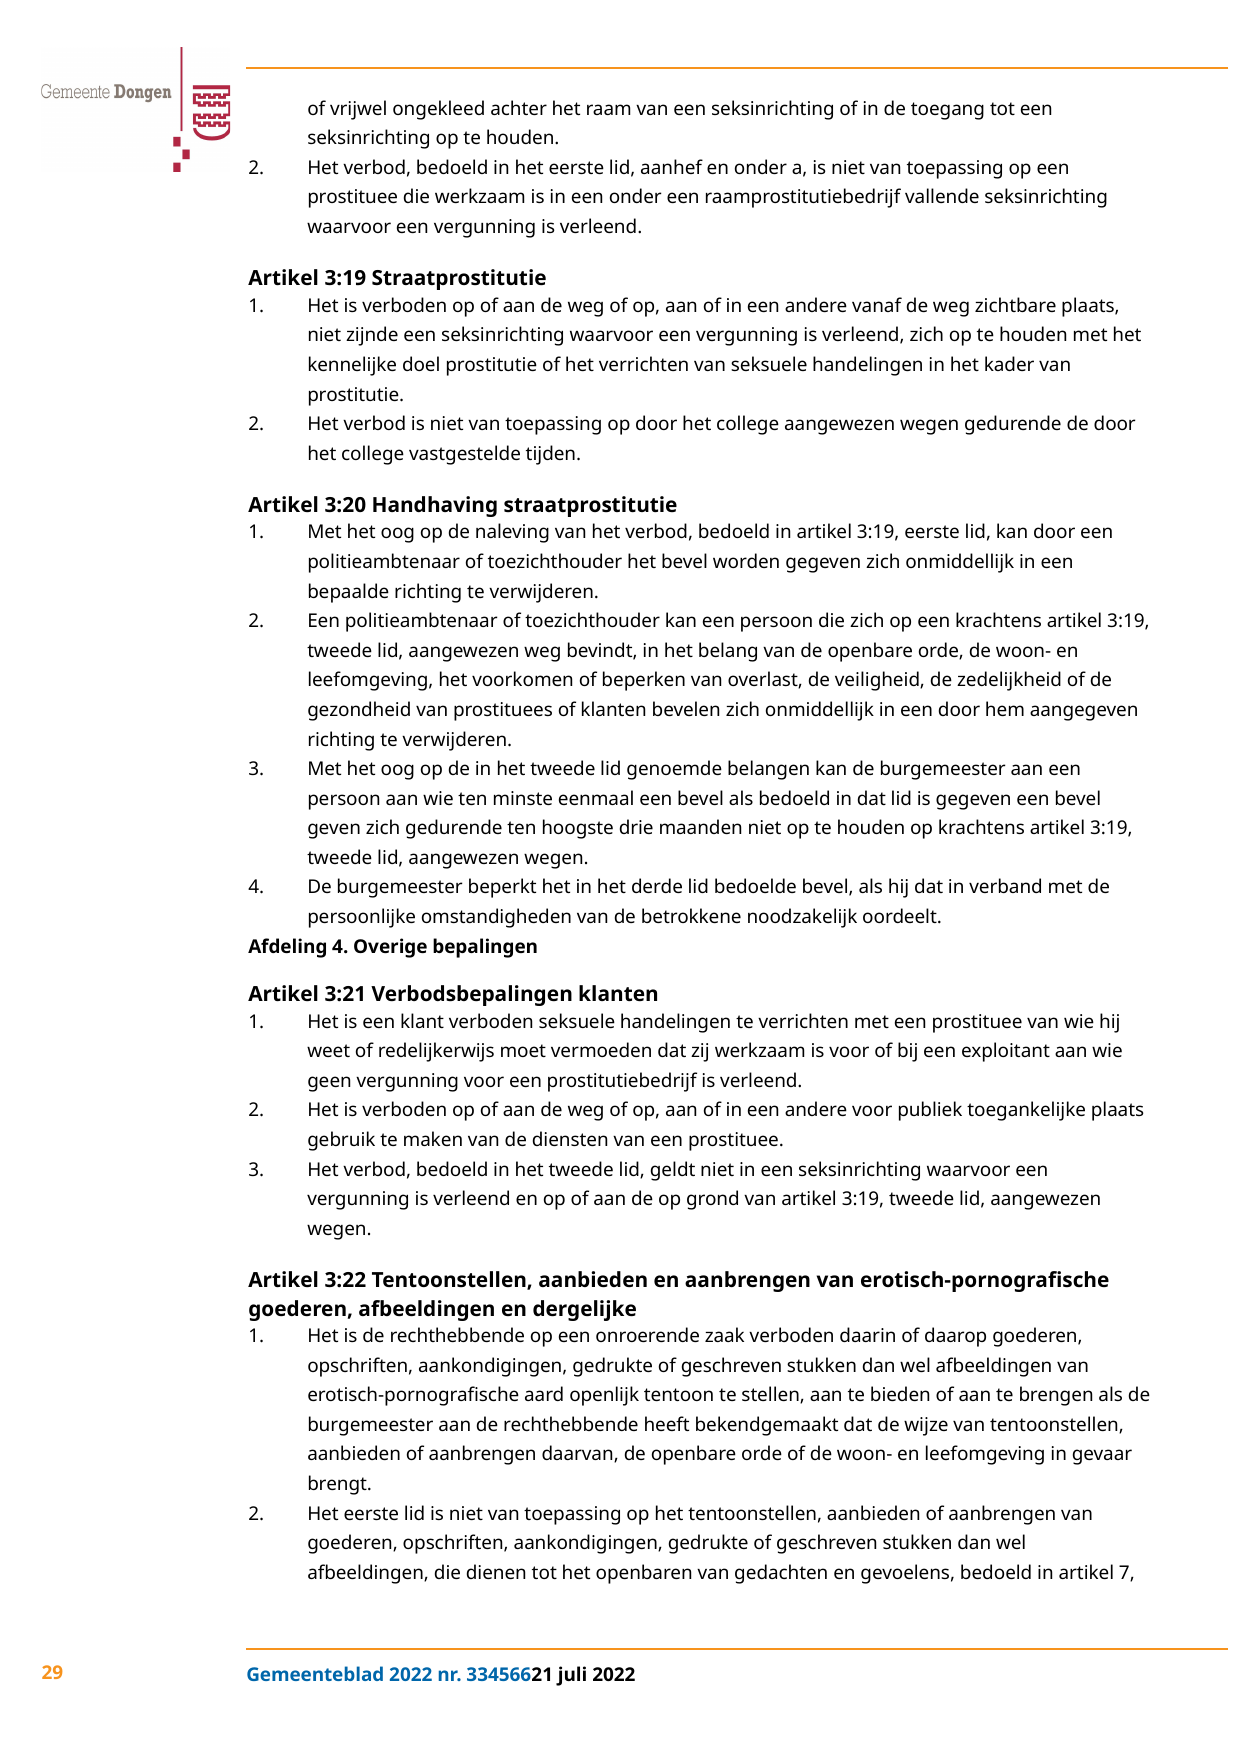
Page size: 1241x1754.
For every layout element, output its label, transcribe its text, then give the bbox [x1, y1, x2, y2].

list Het is verboden op of aan de weg of op, aan of in een andere voor publiek toegankelijke plaats gebruik te maken van de diensten van een prostituee. [248, 1097, 1152, 1152]
list Het is een klant verboden seksuele handelingen te verrichten met een prostituee van wie hij weet of redelijkerwijs moet vermoeden dat zij werkzaam is voor of bij een exploitant aan wie geen vergunning voor een prostitutiebedrijf is verleend. [248, 1008, 1152, 1093]
text Artikel 3:21 Verbodsbepalingen klanten [248, 979, 1152, 1008]
text Afdeling 4. Overige bepalingen [248, 933, 1152, 959]
list Het is de rechthebbende op een onroerende zaak verboden daarin of daarop goederen, opschriften, aankondigingen, gedrukte of geschreven stukken dan wel afbeeldingen van erotisch-pornografische aard openlijk tentoon te stellen, aan te bieden of aan te brengen als de burgemeester aan de rechthebbende heeft bekendgemaakt dat de wijze van tentoonstellen, aanbieden of aanbrengen daarvan, de openbare orde of de woon- en leefomgeving in gevaar brengt. [248, 1322, 1152, 1496]
list De burgemeester beperkt het in het derde lid bedoelde bevel, als hij dat in verband met de persoonlijke omstandigheden van de betrokkene noodzakelijk oordeelt. [248, 874, 1152, 929]
picture [41, 47, 231, 172]
list Met het oog op de in het tweede lid genoemde belangen kan de burgemeester aan een persoon aan wie ten minste eenmaal een bevel als bedoeld in dat lid is gegeven een bevel geven zich gedurende ten hoogste drie maanden niet op te houden op krachtens artikel 3:19, tweede lid, aangewezen wegen. [248, 755, 1152, 870]
list Met het oog op de naleving van het verbod, bedoeld in artikel 3:19, eerste lid, kan door een politieambtenaar of toezichthouder het bevel worden gegeven zich onmiddellijk in een bepaalde richting te verwijderen. [248, 519, 1152, 604]
list Het verbod is niet van toepassing op door het college aangewezen wegen gedurende de door het college vastgestelde tijden. [248, 410, 1152, 466]
list Het eerste lid is niet van toepassing op het tentoonstellen, aanbieden of aanbrengen van goederen, opschriften, aankondigingen, gedrukte of geschreven stukken dan wel afbeeldingen, die dienen tot het openbaren van gedachten en gevoelens, bedoeld in artikel 7, [248, 1500, 1152, 1585]
list Het is verboden op of aan de weg of op, aan of in een andere vanaf de weg zichtbare plaats, niet zijnde een seksinrichting waarvoor een vergunning is verleend, zich op te houden met het kennelijke doel prostitutie of het verrichten van seksuele handelingen in het kader van prostitutie. [248, 292, 1152, 406]
list Een politieambtenaar of toezichthouder kan een persoon die zich op een krachtens artikel 3:19, tweede lid, aangewezen weg bevindt, in het belang van de openbare orde, de woon- en leefomgeving, het voorkomen of beperken van overlast, de veiligheid, de zedelijkheid of de gezondheid van prostituees of klanten bevelen zich onmiddellijk in een door hem aangegeven richting te verwijderen. [248, 607, 1152, 752]
text Artikel 3:19 Straatprostitutie [248, 263, 1152, 292]
list Het verbod, bedoeld in het tweede lid, geldt niet in een seksinrichting waarvoor een vergunning is verleend en op of aan de op grond van artikel 3:19, tweede lid, aangewezen wegen. [248, 1156, 1152, 1241]
text Artikel 3:22 Tentoonstellen, aanbieden en aanbrengen van erotisch-pornografische goederen, afbeeldingen en dergelijke [248, 1265, 1152, 1322]
text Artikel 3:20 Handhaving straatprostitutie [248, 490, 1152, 519]
list of vrijwel ongekleed achter het raam van een seksinrichting of in de toegang tot een seksinrichting op te houden. [248, 95, 1152, 150]
list Het verbod, bedoeld in het eerste lid, aanhef en onder a, is niet van toepassing op een prostituee die werkzaam is in een onder een raamprostitutiebedrijf vallende seksinrichting waarvoor een vergunning is verleend. [248, 154, 1152, 239]
